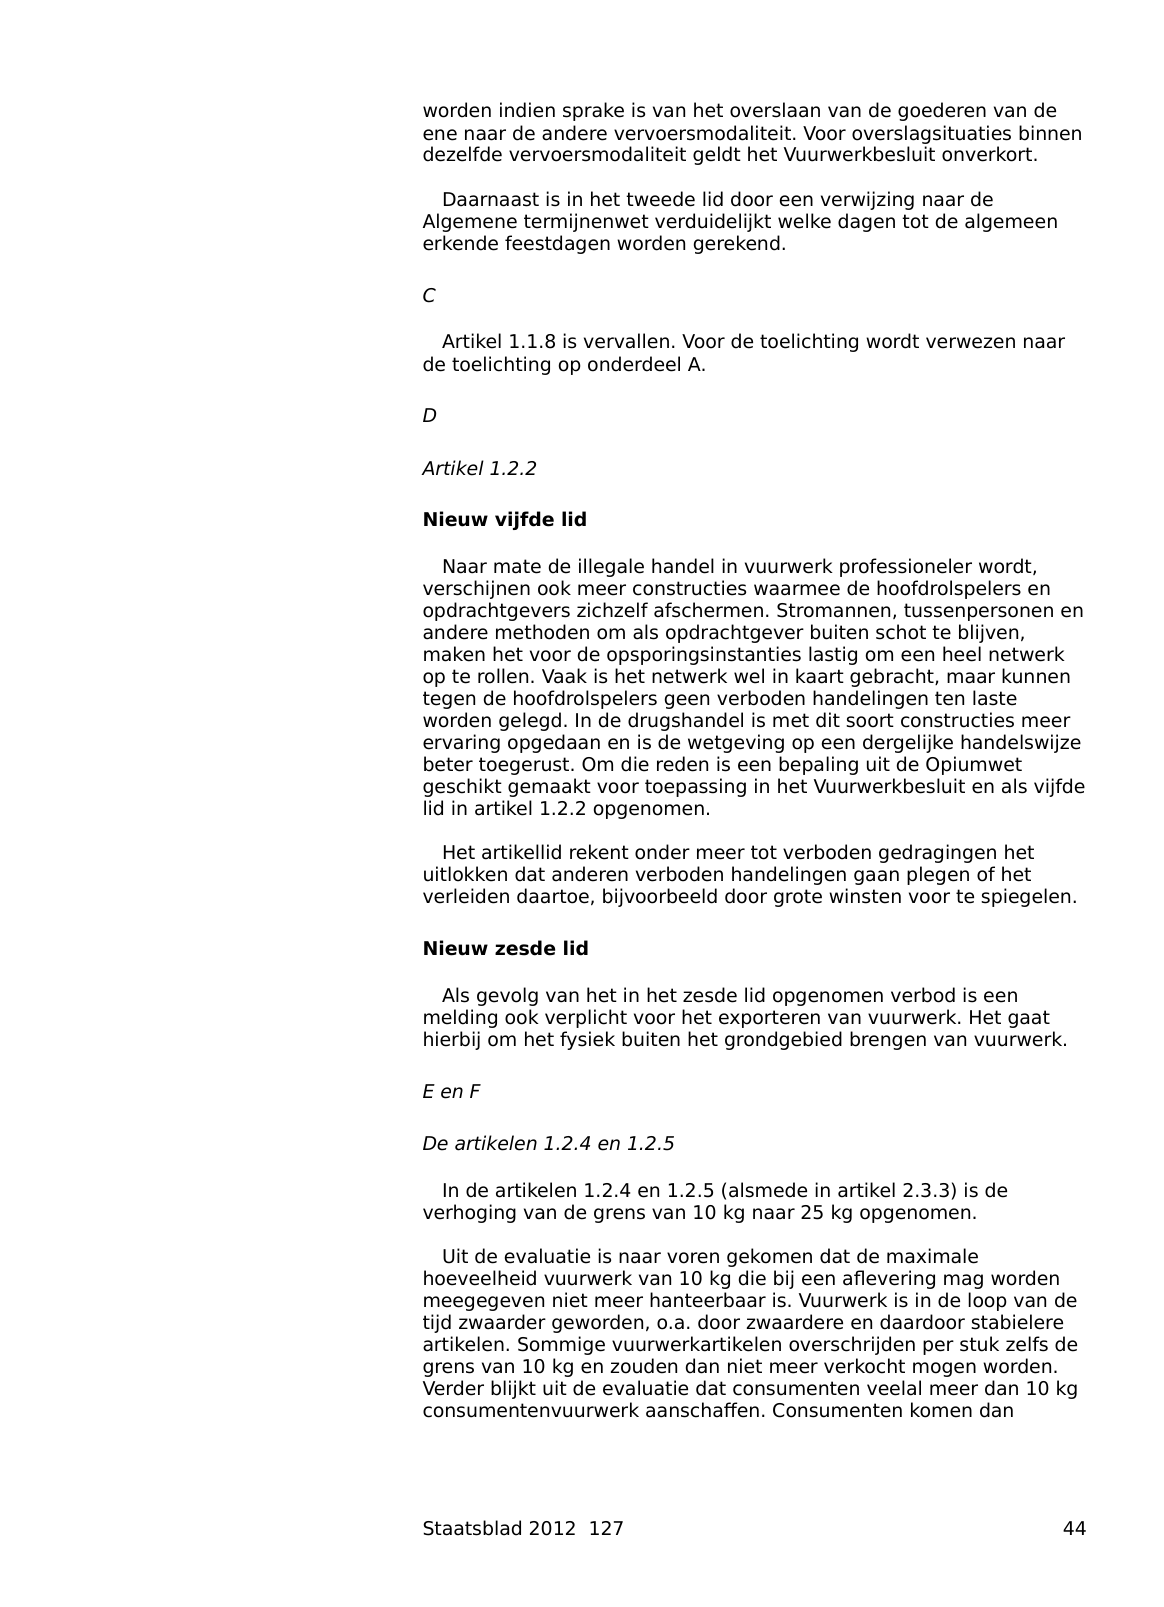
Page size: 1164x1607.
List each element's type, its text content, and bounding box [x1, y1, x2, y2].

subtitle D [422, 405, 1087, 427]
text Naar mate de illegale handel in vuurwerk professioneler wordt, verschijnen ook meer constructies waarmee de hoofdrolspelers en opdrachtgevers zichzelf afschermen. Stromannen, tussenpersonen en andere methoden om als opdrachtgever buiten schot te blijven, maken het voor de opsporingsinstanties lastig om een heel netwerk op te rollen. Vaak is het netwerk wel in kaart gebracht, maar kunnen tegen de hoofdrolspelers geen verboden handelingen ten laste worden gelegd. In de drugshandel is met dit soort constructies meer ervaring opgedaan en is de wetgeving op een dergelijke handelswijze beter toegerust. Om die reden is een bepaling uit de Opiumwet geschikt gemaakt voor toepassing in het Vuurwerkbesluit en als vijfde lid in artikel 1.2.2 opgenomen. [422, 556, 1087, 820]
text Daarnaast is in het tweede lid door een verwijzing naar de Algemene termijnenwet verduidelijkt welke dagen tot de algemeen erkende feestdagen worden gerekend. [422, 188, 1087, 254]
text Het artikellid rekent onder meer tot verboden gedragingen het uitlokken dat anderen verboden handelingen gaan plegen of het verleiden daartoe, bijvoorbeeld door grote winsten voor te spiegelen. [422, 842, 1087, 908]
text Artikel 1.1.8 is vervallen. Voor de toelichting wordt verwezen naar de toelichting op onderdeel A. [422, 331, 1087, 375]
subtitle De artikelen 1.2.4 en 1.2.5 [422, 1133, 1087, 1155]
text Als gevolg van het in het zesde lid opgenomen verbod is een melding ook verplicht voor het exporteren van vuurwerk. Het gaat hierbij om het fysiek buiten het grondgebied brengen van vuurwerk. [422, 985, 1087, 1051]
subtitle Nieuw zesde lid [422, 938, 1087, 960]
text In de artikelen 1.2.4 en 1.2.5 (alsmede in artikel 2.3.3) is de verhoging van de grens van 10 kg naar 25 kg opgenomen. [422, 1180, 1087, 1224]
subtitle Nieuw vijfde lid [422, 509, 1087, 531]
subtitle Artikel 1.2.2 [422, 457, 1087, 479]
subtitle C [422, 284, 1087, 306]
subtitle E en F [422, 1081, 1087, 1103]
text Uit de evaluatie is naar voren gekomen dat de maximale hoeveelheid vuurwerk van 10 kg die bij een aflevering mag worden meegegeven niet meer hanteerbaar is. Vuurwerk is in de loop van de tijd zwaarder geworden, o.a. door zwaardere en daardoor stabielere artikelen. Sommige vuurwerkartikelen overschrijden per stuk zelfs de grens van 10 kg en zouden dan niet meer verkocht mogen worden. Verder blijkt uit de evaluatie dat consumenten veelal meer dan 10 kg consumentenvuurwerk aanschaffen. Consumenten komen dan [422, 1246, 1087, 1422]
text worden indien sprake is van het overslaan van de goederen van de ene naar de andere vervoersmodaliteit. Voor overslagsituaties binnen dezelfde vervoersmodaliteit geldt het Vuurwerkbesluit onverkort. [422, 100, 1087, 166]
